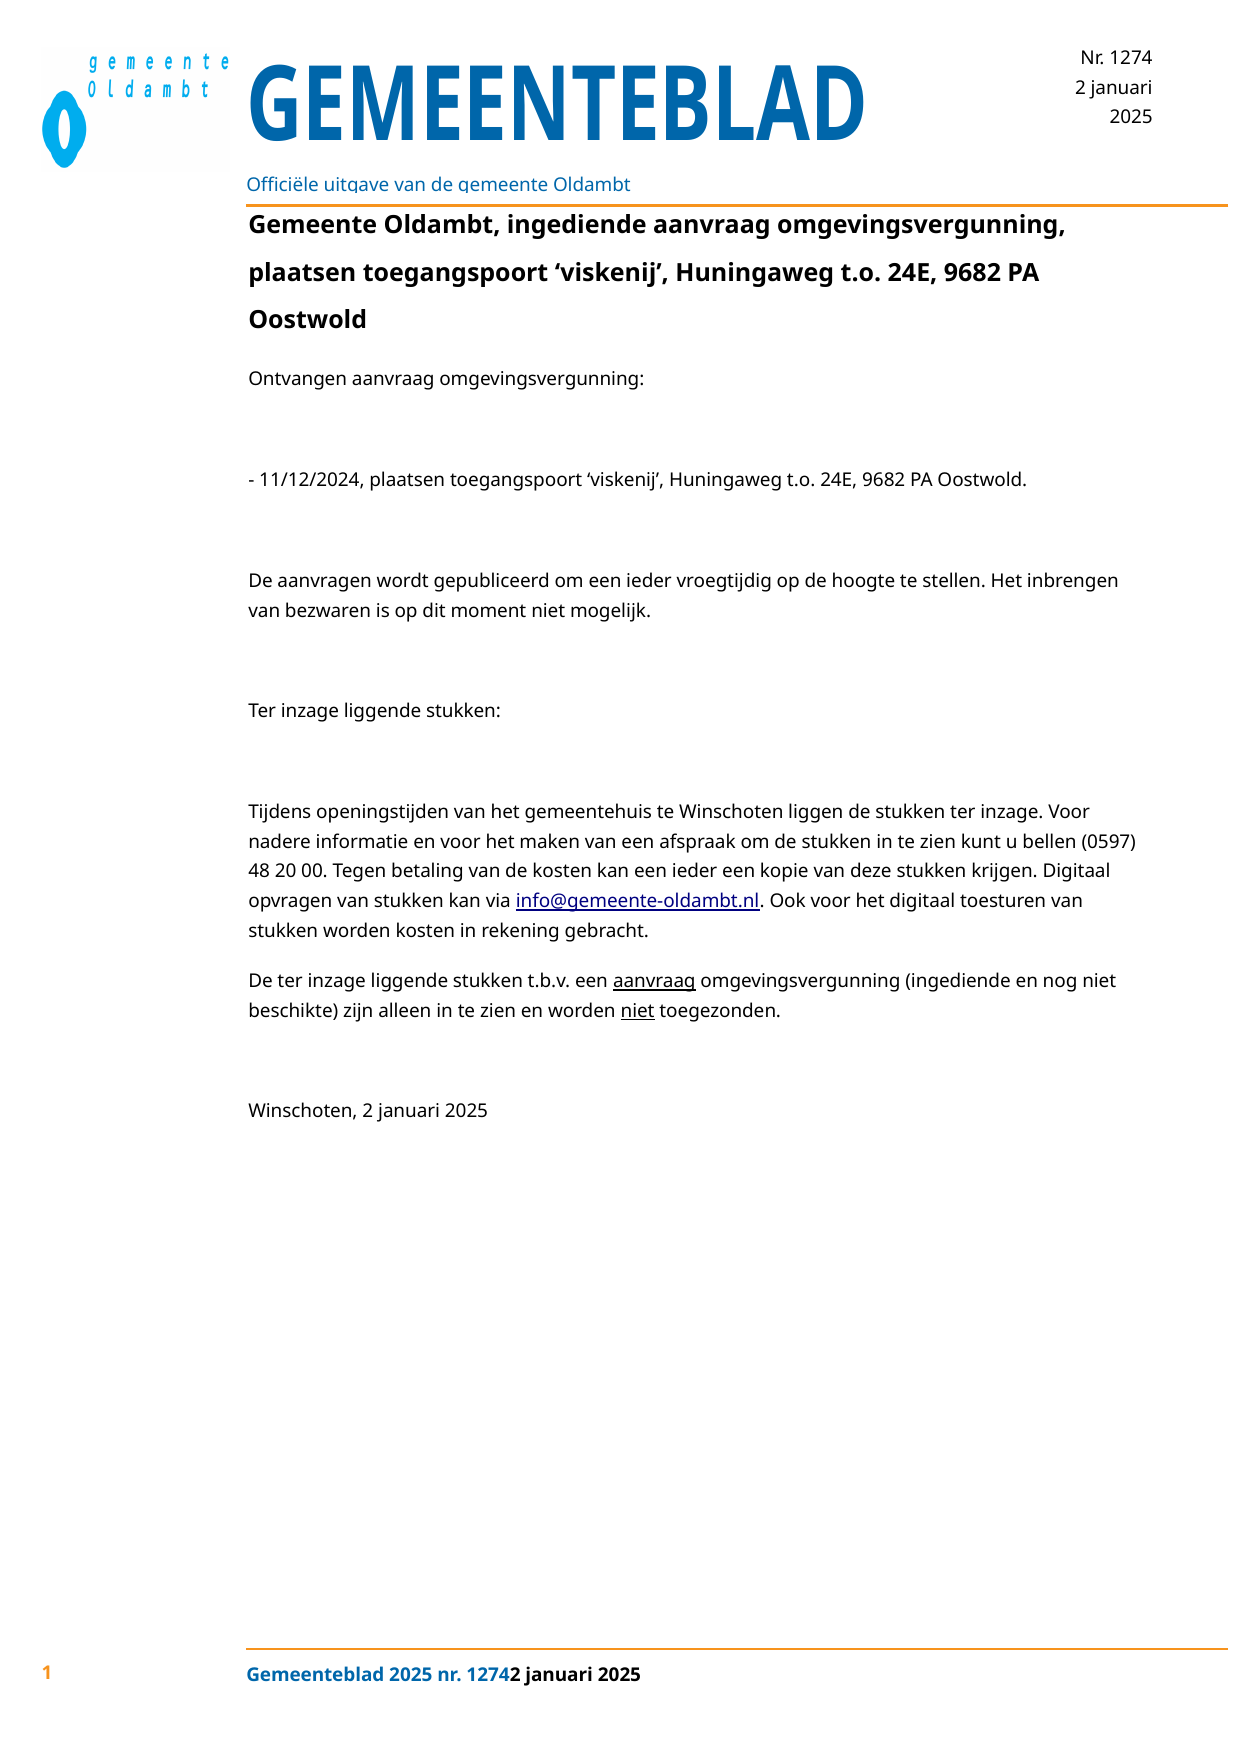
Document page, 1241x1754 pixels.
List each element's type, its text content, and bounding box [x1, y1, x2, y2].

text Ter inzage liggende stukken: [248, 698, 1152, 723]
text Gemeente Oldambt, ingediende aanvraag omgevingsvergunning, plaatsen toegangspoort ‘viskenij’, Huningaweg t.o. 24E, 9682 PA Oostwold [248, 207, 1152, 336]
text Ontvangen aanvraag omgevingsvergunning: [248, 366, 1152, 391]
text De aanvragen wordt gepubliceerd om een ieder vroegtijdig op de hoogte te stellen. Het inbrengen van bezwaren is op dit moment niet mogelijk. [248, 567, 1152, 622]
text Tijdens openingstijden van het gemeentehuis te Winschoten liggen de stukken ter inzage. Voor nadere informatie en voor het maken van een afspraak om de stukken in te zien kunt u bellen (0597) 48 20 00. Tegen betaling van de kosten kan een ieder een kopie van deze stukken krijgen. Digitaal opvragen van stukken kan via info@gemeente-oldambt.nl. Ook voor het digitaal toesturen van stukken worden kosten in rekening gebracht. [248, 798, 1152, 942]
text Winschoten, 2 januari 2025 [248, 1098, 1152, 1123]
text - 11/12/2024, plaatsen toegangspoort ‘viskenij’, Huningaweg t.o. 24E, 9682 PA Oostwold. [248, 466, 1152, 492]
text De ter inzage liggende stukken t.b.v. een aanvraag omgevingsvergunning (ingediende en nog niet beschikte) zijn alleen in te zien en worden niet toegezonden. [248, 967, 1152, 1022]
picture [41, 47, 231, 172]
